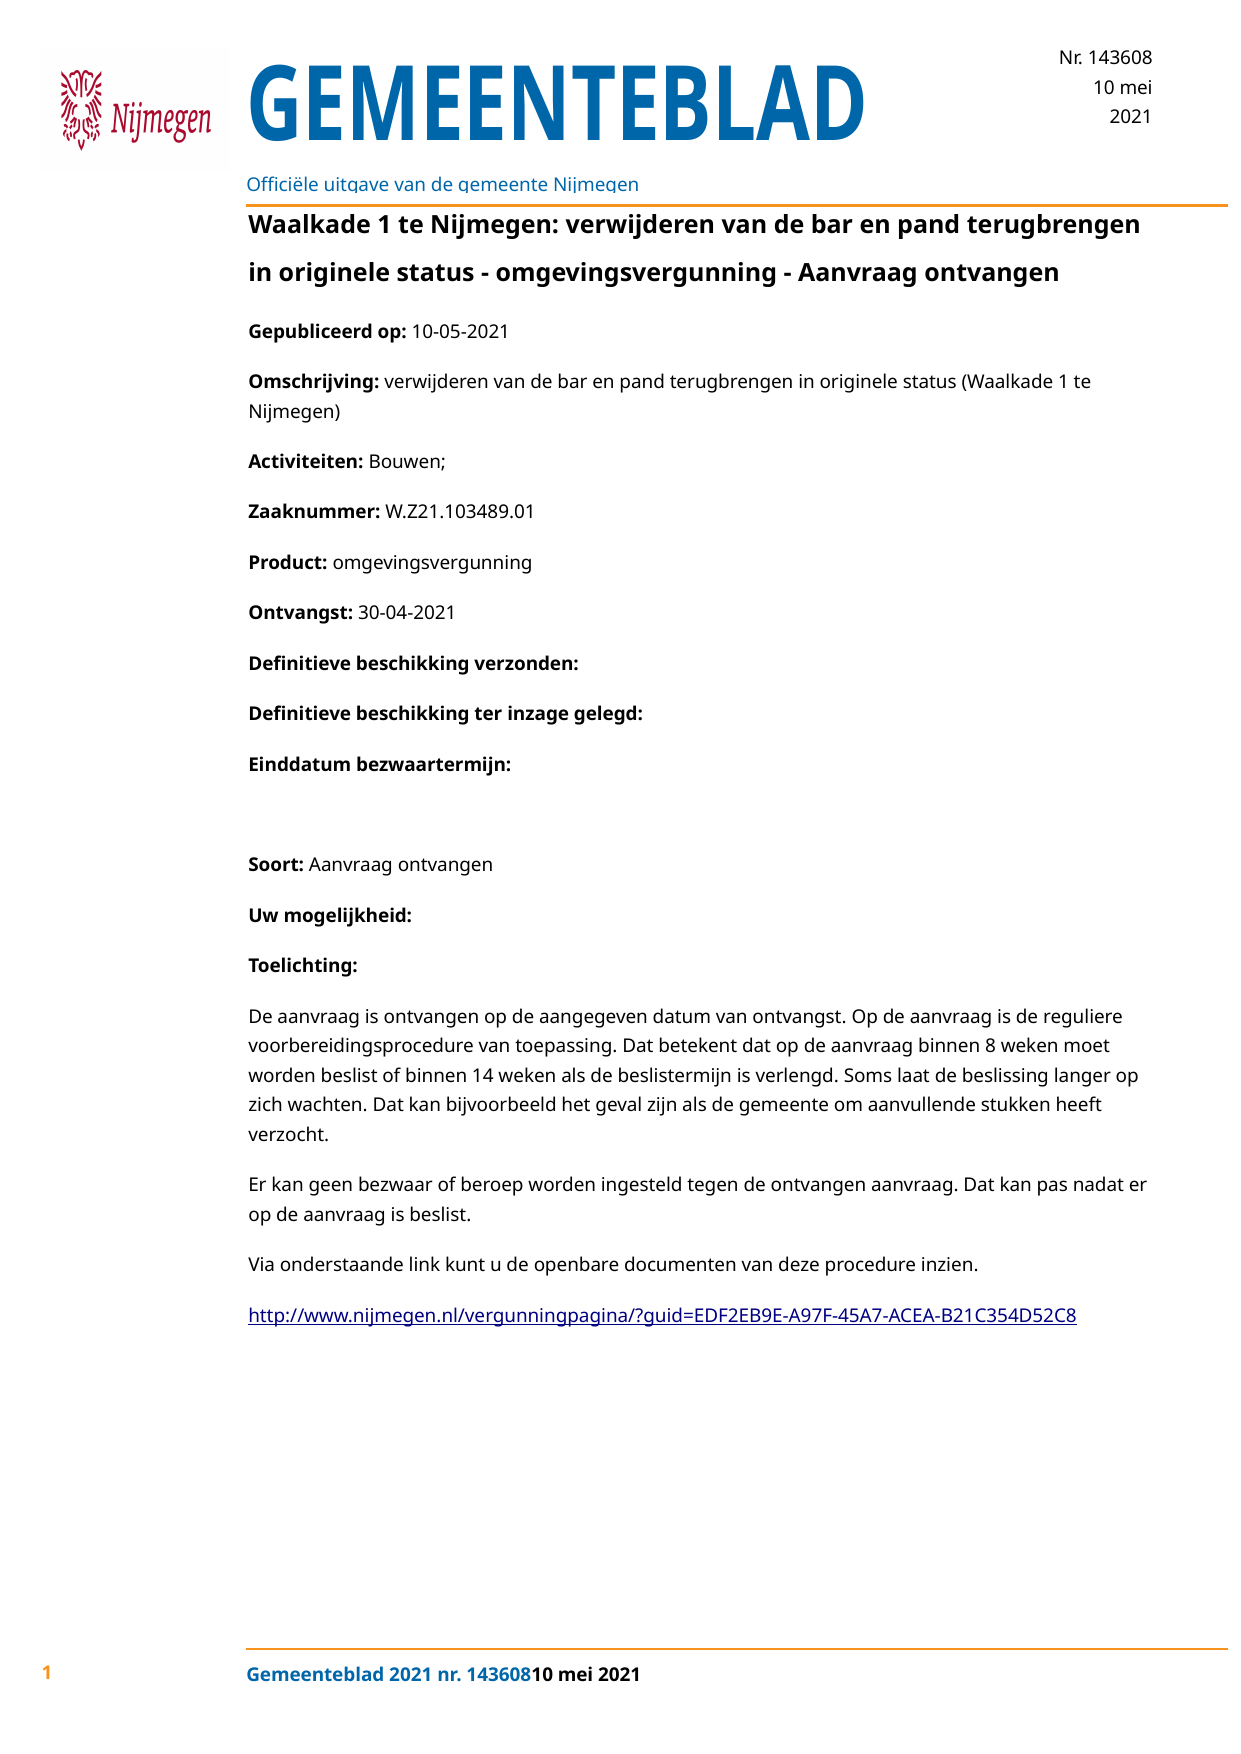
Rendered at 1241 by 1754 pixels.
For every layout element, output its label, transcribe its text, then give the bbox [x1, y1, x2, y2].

text Definitieve beschikking ter inzage gelegd: [248, 700, 1152, 726]
text Activiteiten: Bouwen; [248, 448, 1152, 474]
text Gepubliceerd op: 10-05-2021 [248, 318, 1152, 344]
text Einddatum bezwaartermijn: [248, 751, 1152, 777]
text http://www.nijmegen.nl/vergunningpagina/?guid=EDF2EB9E-A97F-45A7-ACEA-B21C354D52C8 [248, 1302, 1152, 1328]
text Zaaknummer: W.Z21.103489.01 [248, 499, 1152, 524]
text Definitieve beschikking verzonden: [248, 650, 1152, 676]
text Ontvangst: 30-04-2021 [248, 599, 1152, 625]
text Toelichting: [248, 952, 1152, 978]
text Uw mogelijkheid: [248, 902, 1152, 928]
text Soort: Aanvraag ontvangen [248, 852, 1152, 877]
text Er kan geen bezwaar of beroep worden ingesteld tegen de ontvangen aanvraag. Dat kan pas nadat er op de aanvraag is beslist. [248, 1172, 1152, 1227]
text Via onderstaande link kunt u de openbare documenten van deze procedure inzien. [248, 1252, 1152, 1277]
text Product: omgevingsvergunning [248, 549, 1152, 575]
text Omschrijving: verwijderen van de bar en pand terugbrengen in originele status (Waalkade 1 te Nijmegen) [248, 368, 1152, 424]
picture [41, 47, 231, 172]
text De aanvraag is ontvangen op de aangegeven datum van ontvangst. Op de aanvraag is de reguliere voorbereidingsprocedure van toepassing. Dat betekent dat op de aanvraag binnen 8 weken moet worden beslist of binnen 14 weken als de beslistermijn is verlengd. Soms laat de beslissing langer op zich wachten. Dat kan bijvoorbeeld het geval zijn als de gemeente om aanvullende stukken heeft verzocht. [248, 1003, 1152, 1147]
text Waalkade 1 te Nijmegen: verwijderen van de bar en pand terugbrengen in originele status - omgevingsvergunning - Aanvraag ontvangen [248, 207, 1152, 288]
